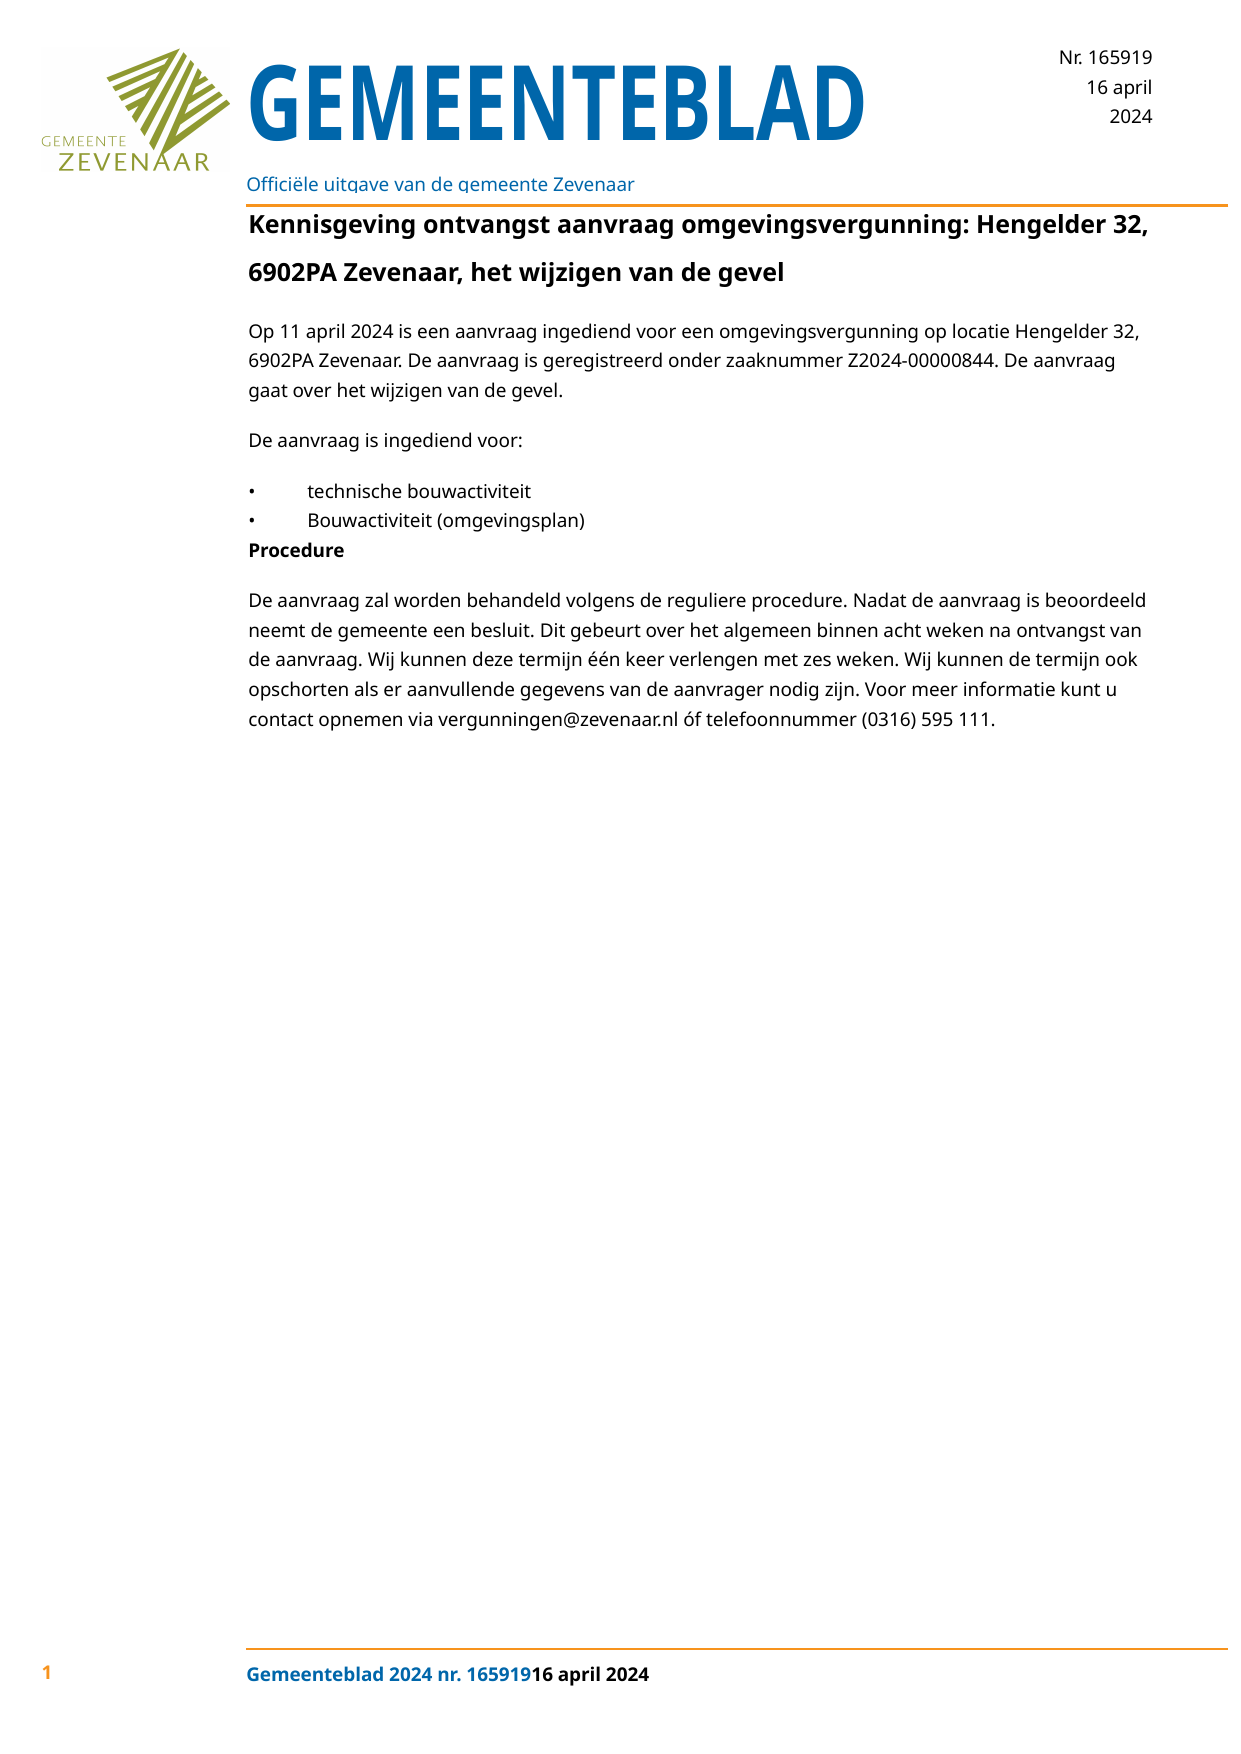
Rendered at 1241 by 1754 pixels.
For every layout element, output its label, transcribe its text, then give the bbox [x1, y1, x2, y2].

text Op 11 april 2024 is een aanvraag ingediend voor een omgevingsvergunning op locatie Hengelder 32, 6902PA Zevenaar. De aanvraag is geregistreerd onder zaaknummer Z2024-00000844. De aanvraag gaat over het wijzigen van de gevel. [248, 318, 1152, 403]
text Kennisgeving ontvangst aanvraag omgevingsvergunning: Hengelder 32, 6902PA Zevenaar, het wijzigen van de gevel [248, 207, 1152, 288]
text Procedure [248, 537, 1152, 563]
text De aanvraag is ingediend voor: [248, 427, 1152, 453]
text De aanvraag zal worden behandeld volgens de reguliere procedure. Nadat de aanvraag is beoordeeld neemt de gemeente een besluit. Dit gebeurt over het algemeen binnen acht weken na ontvangst van de aanvraag. Wij kunnen deze termijn één keer verlengen met zes weken. Wij kunnen de termijn ook opschorten als er aanvullende gegevens van de aanvrager nodig zijn. Voor meer informatie kunt u contact opnemen via vergunningen@zevenaar.nl óf telefoonnummer (0316) 595 111. [248, 587, 1152, 732]
picture [41, 47, 231, 172]
list technische bouwactiviteit [248, 478, 1152, 504]
list Bouwactiviteit (omgevingsplan) [248, 507, 1152, 533]
